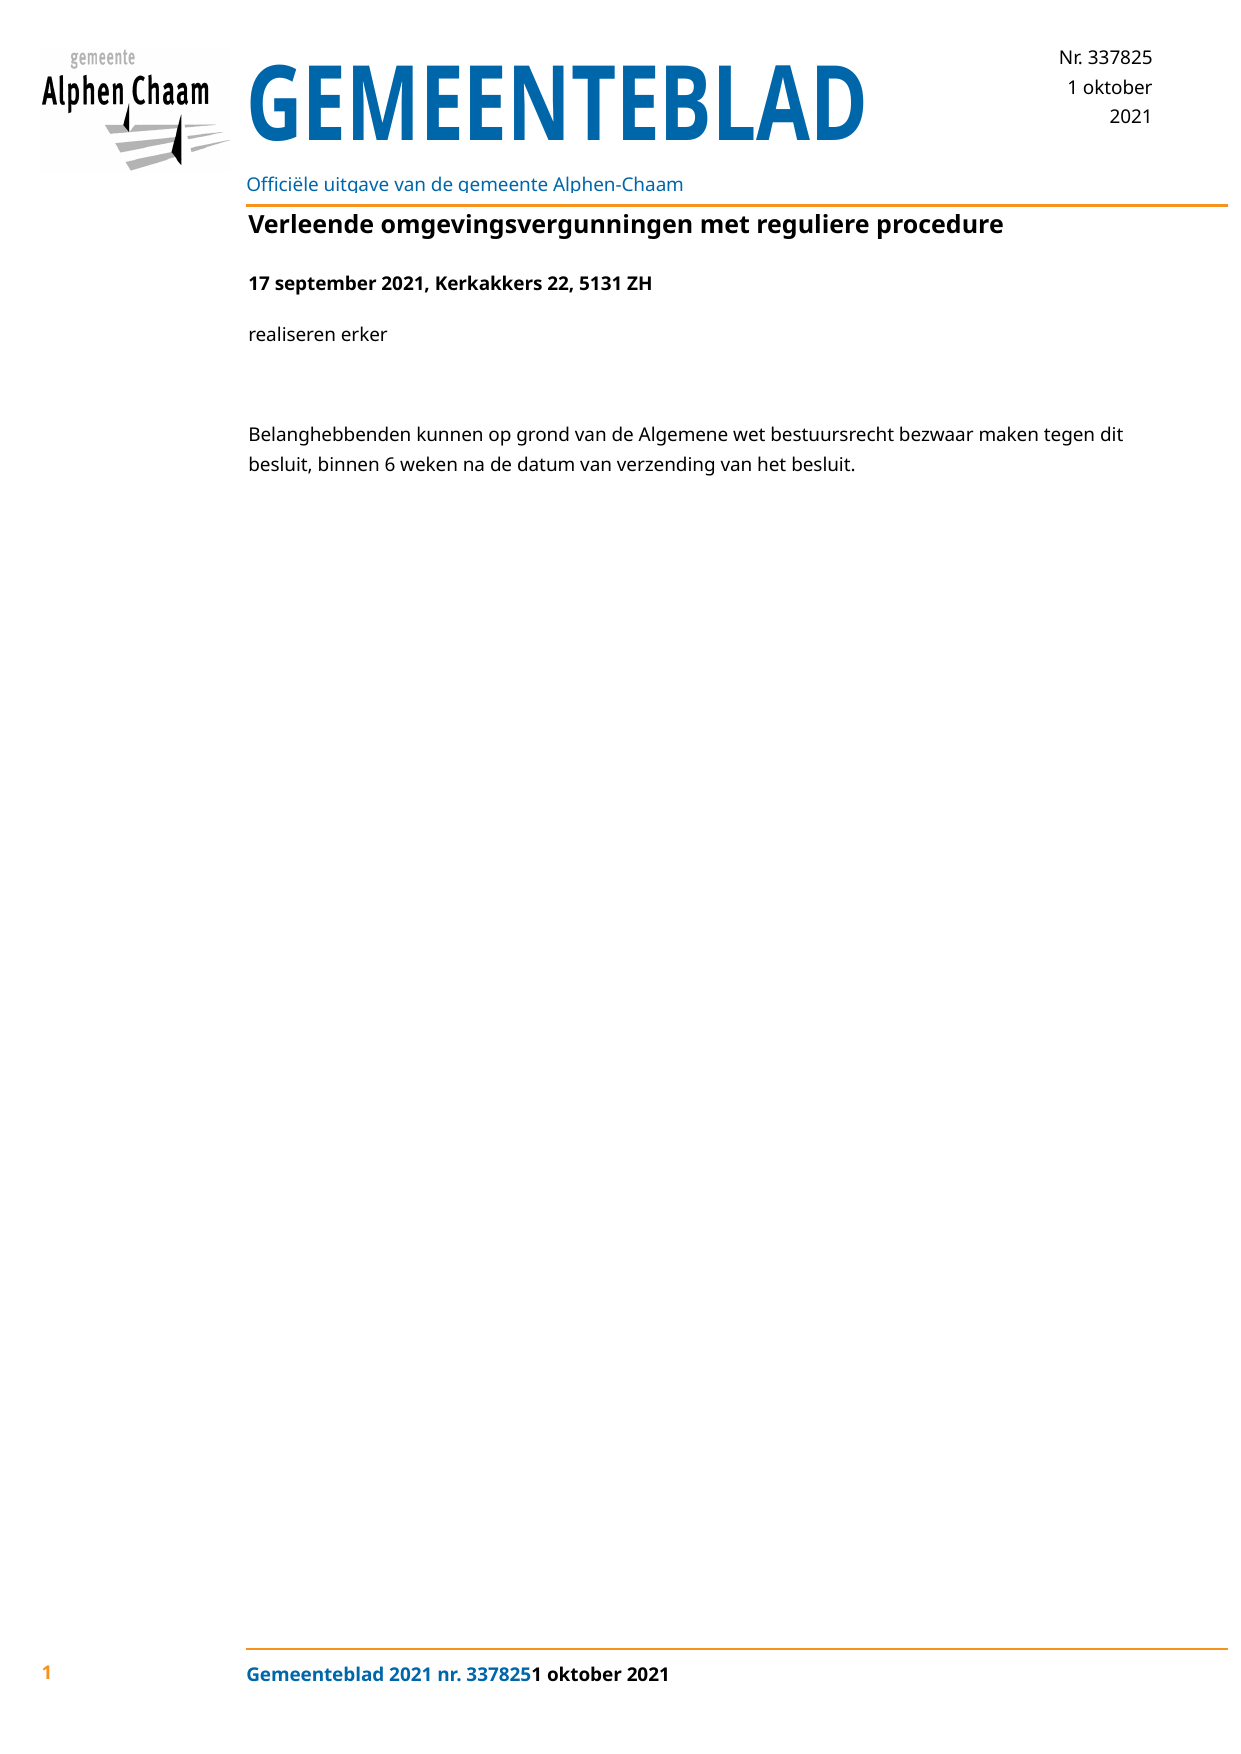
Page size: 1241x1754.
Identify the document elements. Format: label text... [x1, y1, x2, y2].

picture [41, 47, 231, 172]
text Belanghebbenden kunnen op grond van de Algemene wet bestuursrecht bezwaar maken tegen dit besluit, binnen 6 weken na de datum van verzending van het besluit. [248, 422, 1152, 477]
text 17 september 2021, Kerkakkers 22, 5131 ZH [248, 270, 1152, 296]
text Verleende omgevingsvergunningen met reguliere procedure [248, 207, 1152, 241]
text realiseren erker [248, 321, 1152, 346]
